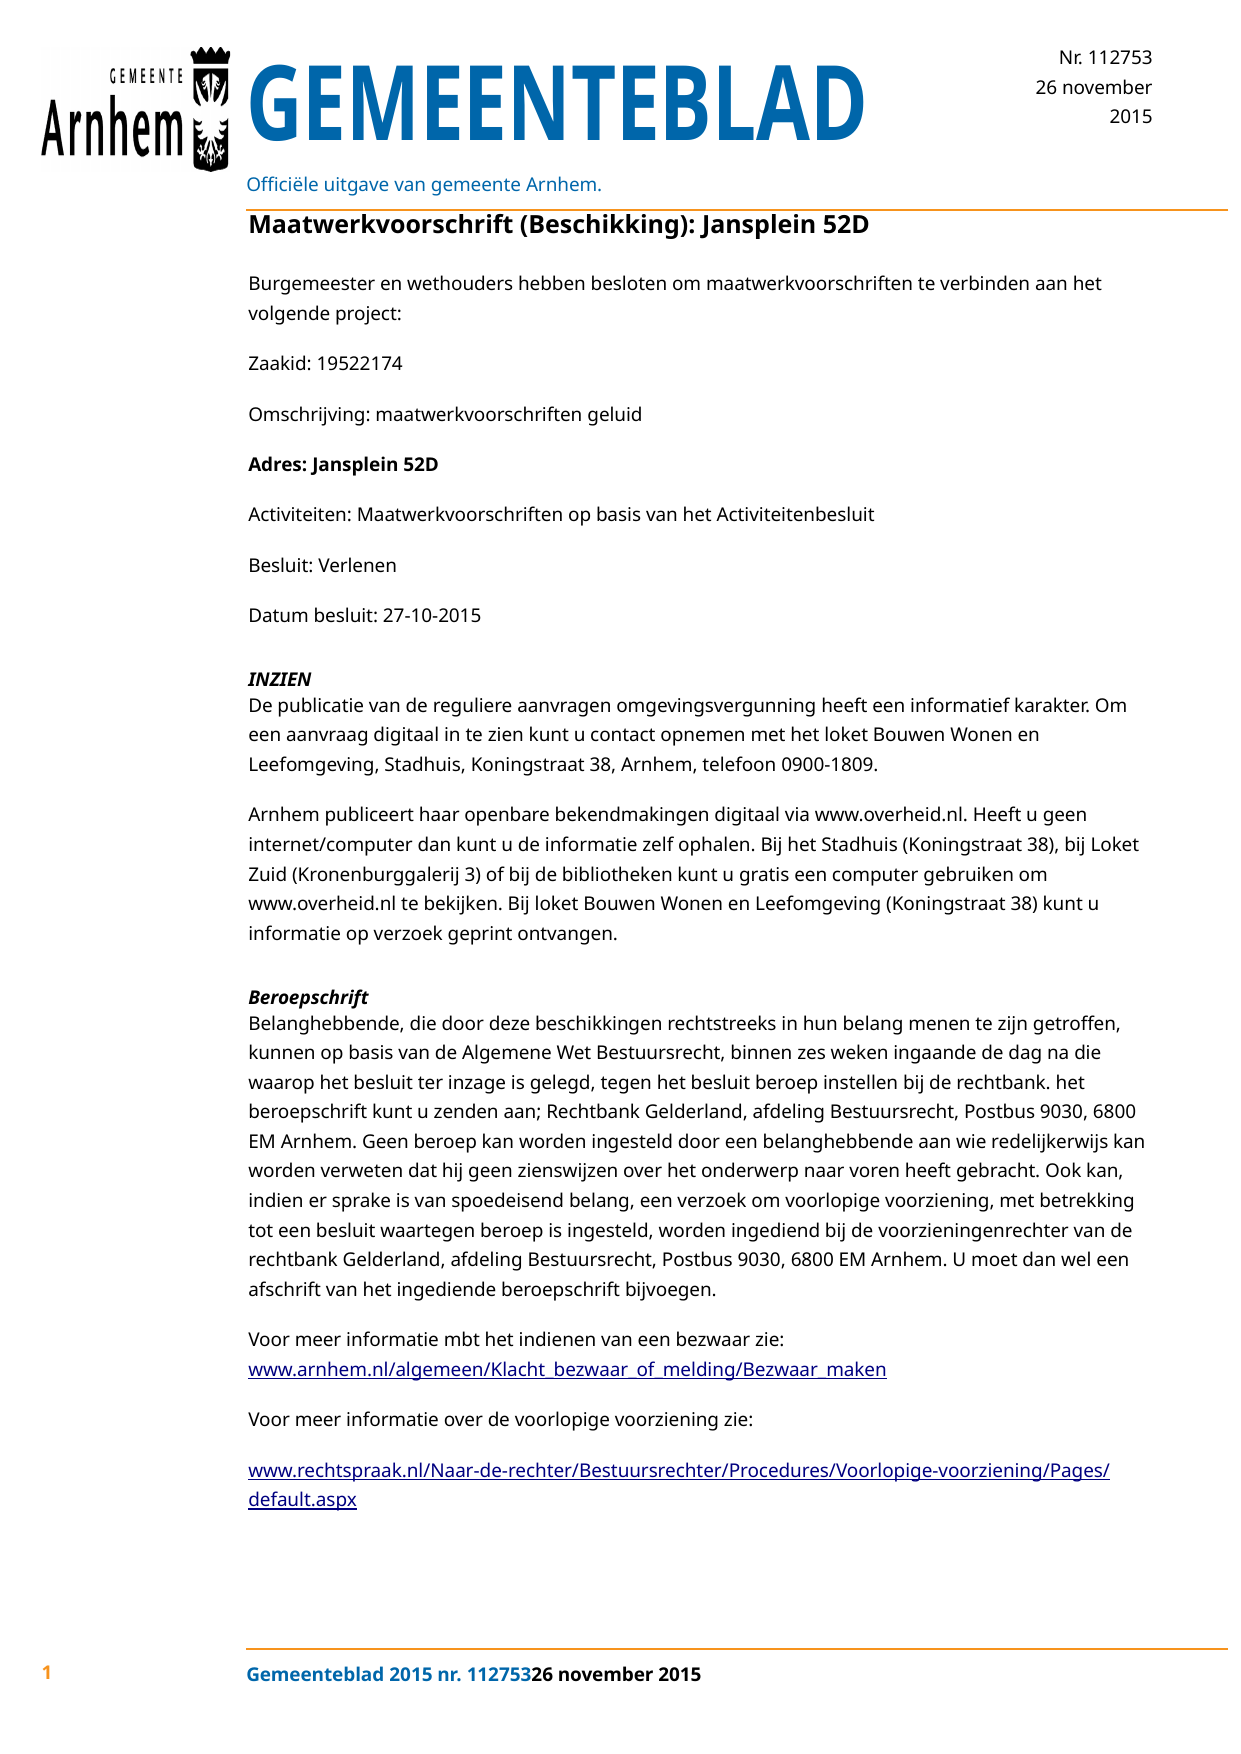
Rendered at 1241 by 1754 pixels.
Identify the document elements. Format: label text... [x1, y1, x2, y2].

text Voor meer informatie over de voorlopige voorziening zie: [248, 1406, 1152, 1432]
text Datum besluit: 27-10-2015 [248, 602, 1152, 628]
text Beroepschrift [248, 984, 1152, 1010]
text Zaakid: 19522174 [248, 350, 1152, 376]
text Omschrijving: maatwerkvoorschriften geluid [248, 401, 1152, 426]
text Besluit: Verlenen [248, 552, 1152, 578]
text www.rechtspraak.nl/Naar-de-rechter/Bestuursrechter/Procedures/Voorlopige-voorziening/Pages/default.aspx [248, 1457, 1152, 1512]
text Arnhem publiceert haar openbare bekendmakingen digitaal via www.overheid.nl. Heeft u geen internet/computer dan kunt u de informatie zelf ophalen. Bij het Stadhuis (Koningstraat 38), bij Loket Zuid (Kronenburggalerij 3) of bij de bibliotheken kunt u gratis een computer gebruiken om www.overheid.nl te bekijken. Bij loket Bouwen Wonen en Leefomgeving (Koningstraat 38) kunt u informatie op verzoek geprint ontvangen. [248, 802, 1152, 946]
text Burgemeester en wethouders hebben besloten om maatwerkvoorschriften te verbinden aan het volgende project: [248, 270, 1152, 326]
text Adres: Jansplein 52D [248, 451, 1152, 477]
text INZIEN [248, 666, 1152, 692]
picture [41, 47, 231, 172]
text De publicatie van de reguliere aanvragen omgevingsvergunning heeft een informatief karakter. Om een aanvraag digitaal in te zien kunt u contact opnemen met het loket Bouwen Wonen en Leefomgeving, Stadhuis, Koningstraat 38, Arnhem, telefoon 0900-1809. [248, 692, 1152, 777]
text Maatwerkvoorschrift (Beschikking): Jansplein 52D [248, 211, 1152, 241]
text Activiteiten: Maatwerkvoorschriften op basis van het Activiteitenbesluit [248, 502, 1152, 527]
text Voor meer informatie mbt het indienen van een bezwaar zie: www.arnhem.nl/algemeen/Klacht_bezwaar_of_melding/Bezwaar_maken [248, 1326, 1152, 1382]
text Belanghebbende, die door deze beschikkingen rechtstreeks in hun belang menen te zijn getroffen, kunnen op basis van de Algemene Wet Bestuursrecht, binnen zes weken ingaande de dag na die waarop het besluit ter inzage is gelegd, tegen het besluit beroep instellen bij de rechtbank. het beroepschrift kunt u zenden aan; Rechtbank Gelderland, afdeling Bestuursrecht, Postbus 9030, 6800 EM Arnhem. Geen beroep kan worden ingesteld door een belanghebbende aan wie redelijkerwijs kan worden verweten dat hij geen zienswijzen over het onderwerp naar voren heeft gebracht. Ook kan, indien er sprake is van spoedeisend belang, een verzoek om voorlopige voorziening, met betrekking tot een besluit waartegen beroep is ingesteld, worden ingediend bij de voorzieningenrechter van de rechtbank Gelderland, afdeling Bestuursrecht, Postbus 9030, 6800 EM Arnhem. U moet dan wel een afschrift van het ingediende beroepschrift bijvoegen. [248, 1010, 1152, 1302]
